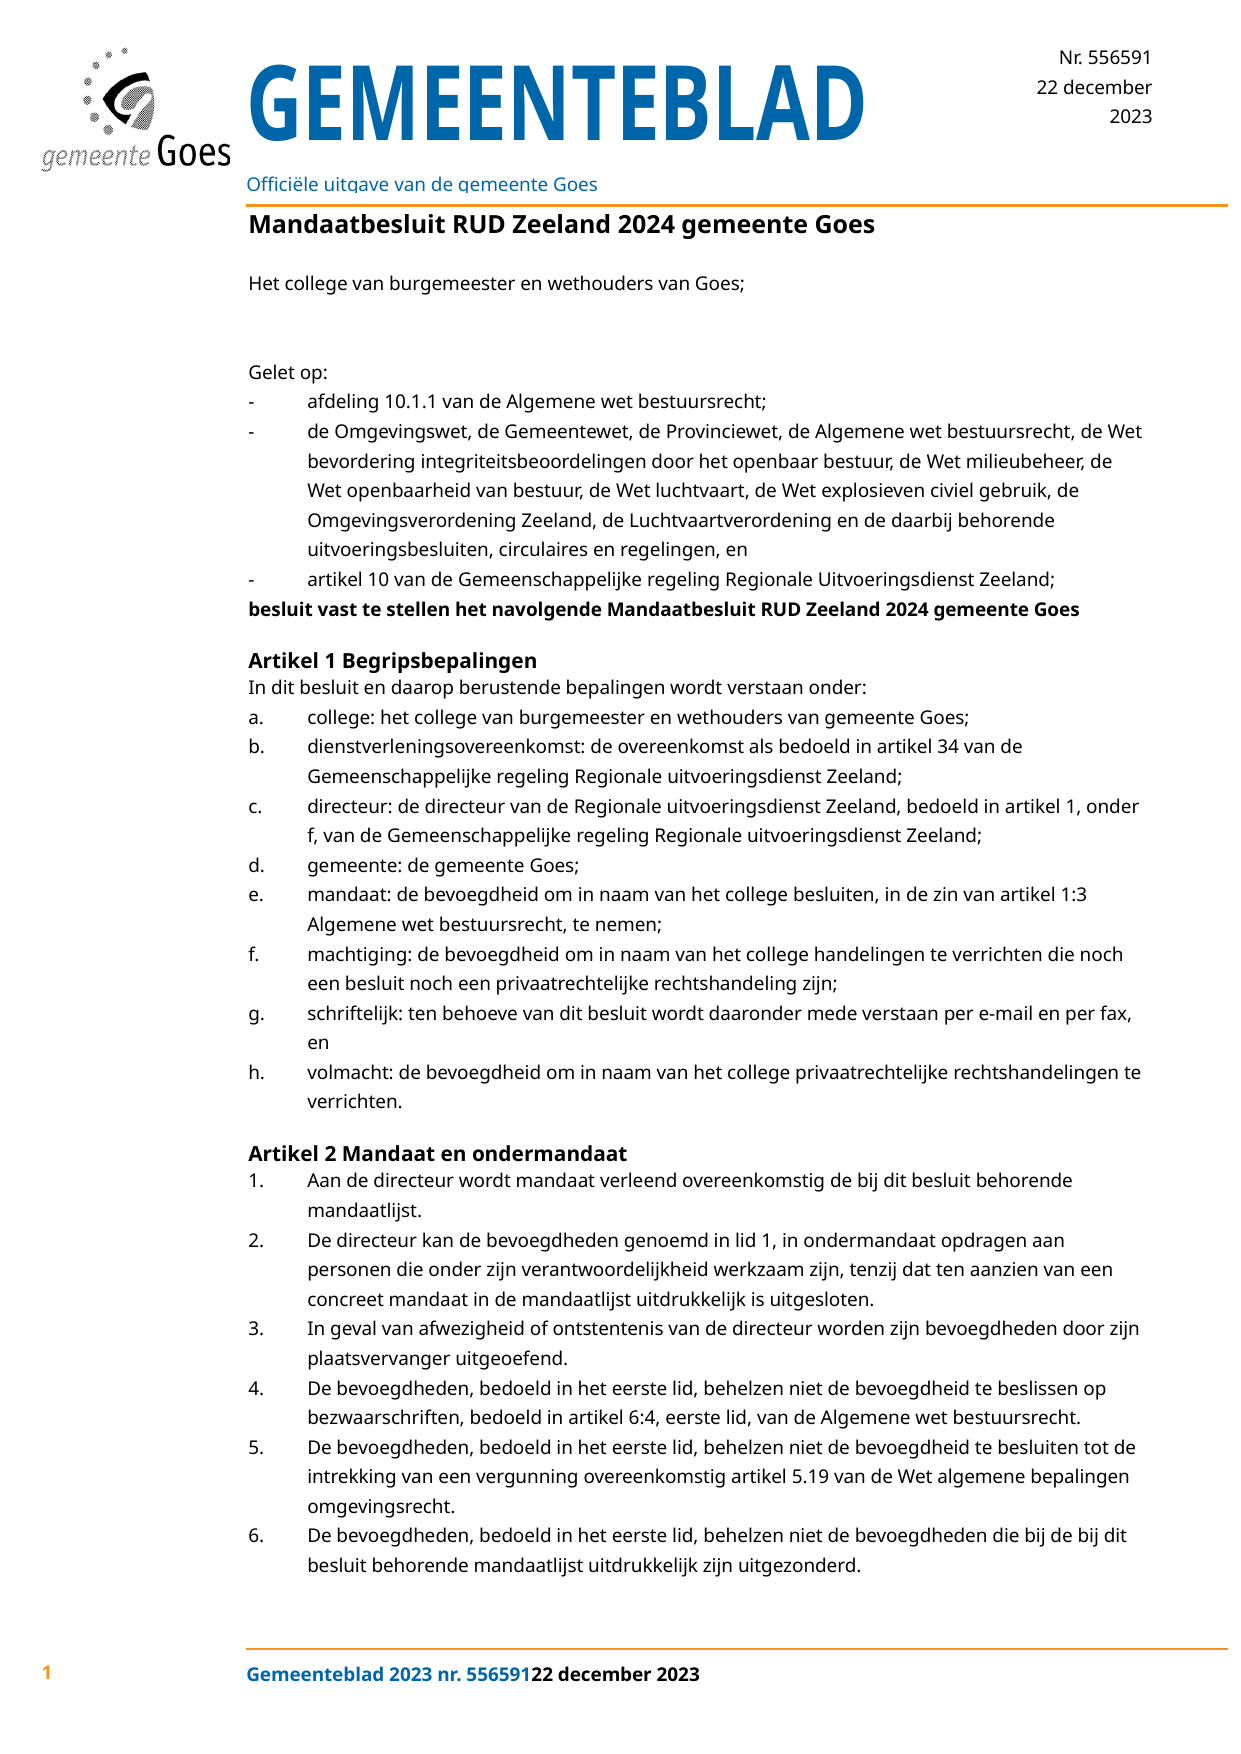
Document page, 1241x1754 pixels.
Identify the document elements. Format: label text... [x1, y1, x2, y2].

text Mandaatbesluit RUD Zeeland 2024 gemeente Goes [248, 207, 1152, 241]
text Artikel 1 Begripsbepalingen [248, 646, 1152, 674]
list volmacht: de bevoegdheid om in naam van het college privaatrechtelijke rechtshandelingen te verrichten. [248, 1059, 1152, 1114]
text besluit vast te stellen het navolgende Mandaatbesluit RUD Zeeland 2024 gemeente Goes [248, 596, 1152, 621]
list De bevoegdheden, bedoeld in het eerste lid, behelzen niet de bevoegdheden die bij de bij dit besluit behorende mandaatlijst uitdrukkelijk zijn uitgezonderd. [248, 1523, 1152, 1578]
list machtiging: de bevoegdheid om in naam van het college handelingen te verrichten die noch een besluit noch een privaatrechtelijke rechtshandeling zijn; [248, 941, 1152, 996]
list De directeur kan de bevoegdheden genoemd in lid 1, in ondermandaat opdragen aan personen die onder zijn verantwoordelijkheid werkzaam zijn, tenzij dat ten aanzien van een concreet mandaat in de mandaatlijst uitdrukkelijk is uitgesloten. [248, 1227, 1152, 1312]
text Artikel 2 Mandaat en ondermandaat [248, 1139, 1152, 1168]
list dienstverleningsovereenkomst: de overeenkomst als bedoeld in artikel 34 van de Gemeenschappelijke regeling Regionale uitvoeringsdienst Zeeland; [248, 734, 1152, 789]
list de Omgevingswet, de Gemeentewet, de Provinciewet, de Algemene wet bestuursrecht, de Wet bevordering integriteitsbeoordelingen door het openbaar bestuur, de Wet milieubeheer, de Wet openbaarheid van bestuur, de Wet luchtvaart, de Wet explosieven civiel gebruik, de Omgevingsverordening Zeeland, de Luchtvaartverordening en de daarbij behorende uitvoeringsbesluiten, circulaires en regelingen, en [248, 418, 1152, 562]
list mandaat: de bevoegdheid om in naam van het college besluiten, in de zin van artikel 1:3 Algemene wet bestuursrecht, te nemen; [248, 882, 1152, 937]
list afdeling 10.1.1 van de Algemene wet bestuursrecht; [248, 389, 1152, 414]
list De bevoegdheden, bedoeld in het eerste lid, behelzen niet de bevoegdheid te besluiten tot de intrekking van een vergunning overeenkomstig artikel 5.19 van de Wet algemene bepalingen omgevingsrecht. [248, 1434, 1152, 1519]
list De bevoegdheden, bedoeld in het eerste lid, behelzen niet de bevoegdheid te beslissen op bezwaarschriften, bedoeld in artikel 6:4, eerste lid, van de Algemene wet bestuursrecht. [248, 1375, 1152, 1430]
text In dit besluit en daarop berustende bepalingen wordt verstaan onder: [248, 674, 1152, 700]
list Aan de directeur wordt mandaat verleend overeenkomstig de bij dit besluit behorende mandaatlijst. [248, 1168, 1152, 1223]
text Gelet op: [248, 359, 1152, 385]
list schriftelijk: ten behoeve van dit besluit wordt daaronder mede verstaan per e-mail en per fax, en [248, 1000, 1152, 1055]
list gemeente: de gemeente Goes; [248, 852, 1152, 878]
list artikel 10 van de Gemeenschappelijke regeling Regionale Uitvoeringsdienst Zeeland; [248, 566, 1152, 592]
text Het college van burgemeester en wethouders van Goes; [248, 270, 1152, 296]
picture [41, 47, 231, 172]
list college: het college van burgemeester en wethouders van gemeente Goes; [248, 704, 1152, 730]
list directeur: de directeur van de Regionale uitvoeringsdienst Zeeland, bedoeld in artikel 1, onder f, van de Gemeenschappelijke regeling Regionale uitvoeringsdienst Zeeland; [248, 793, 1152, 848]
list In geval van afwezigheid of ontstentenis van de directeur worden zijn bevoegdheden door zijn plaatsvervanger uitgeoefend. [248, 1316, 1152, 1371]
